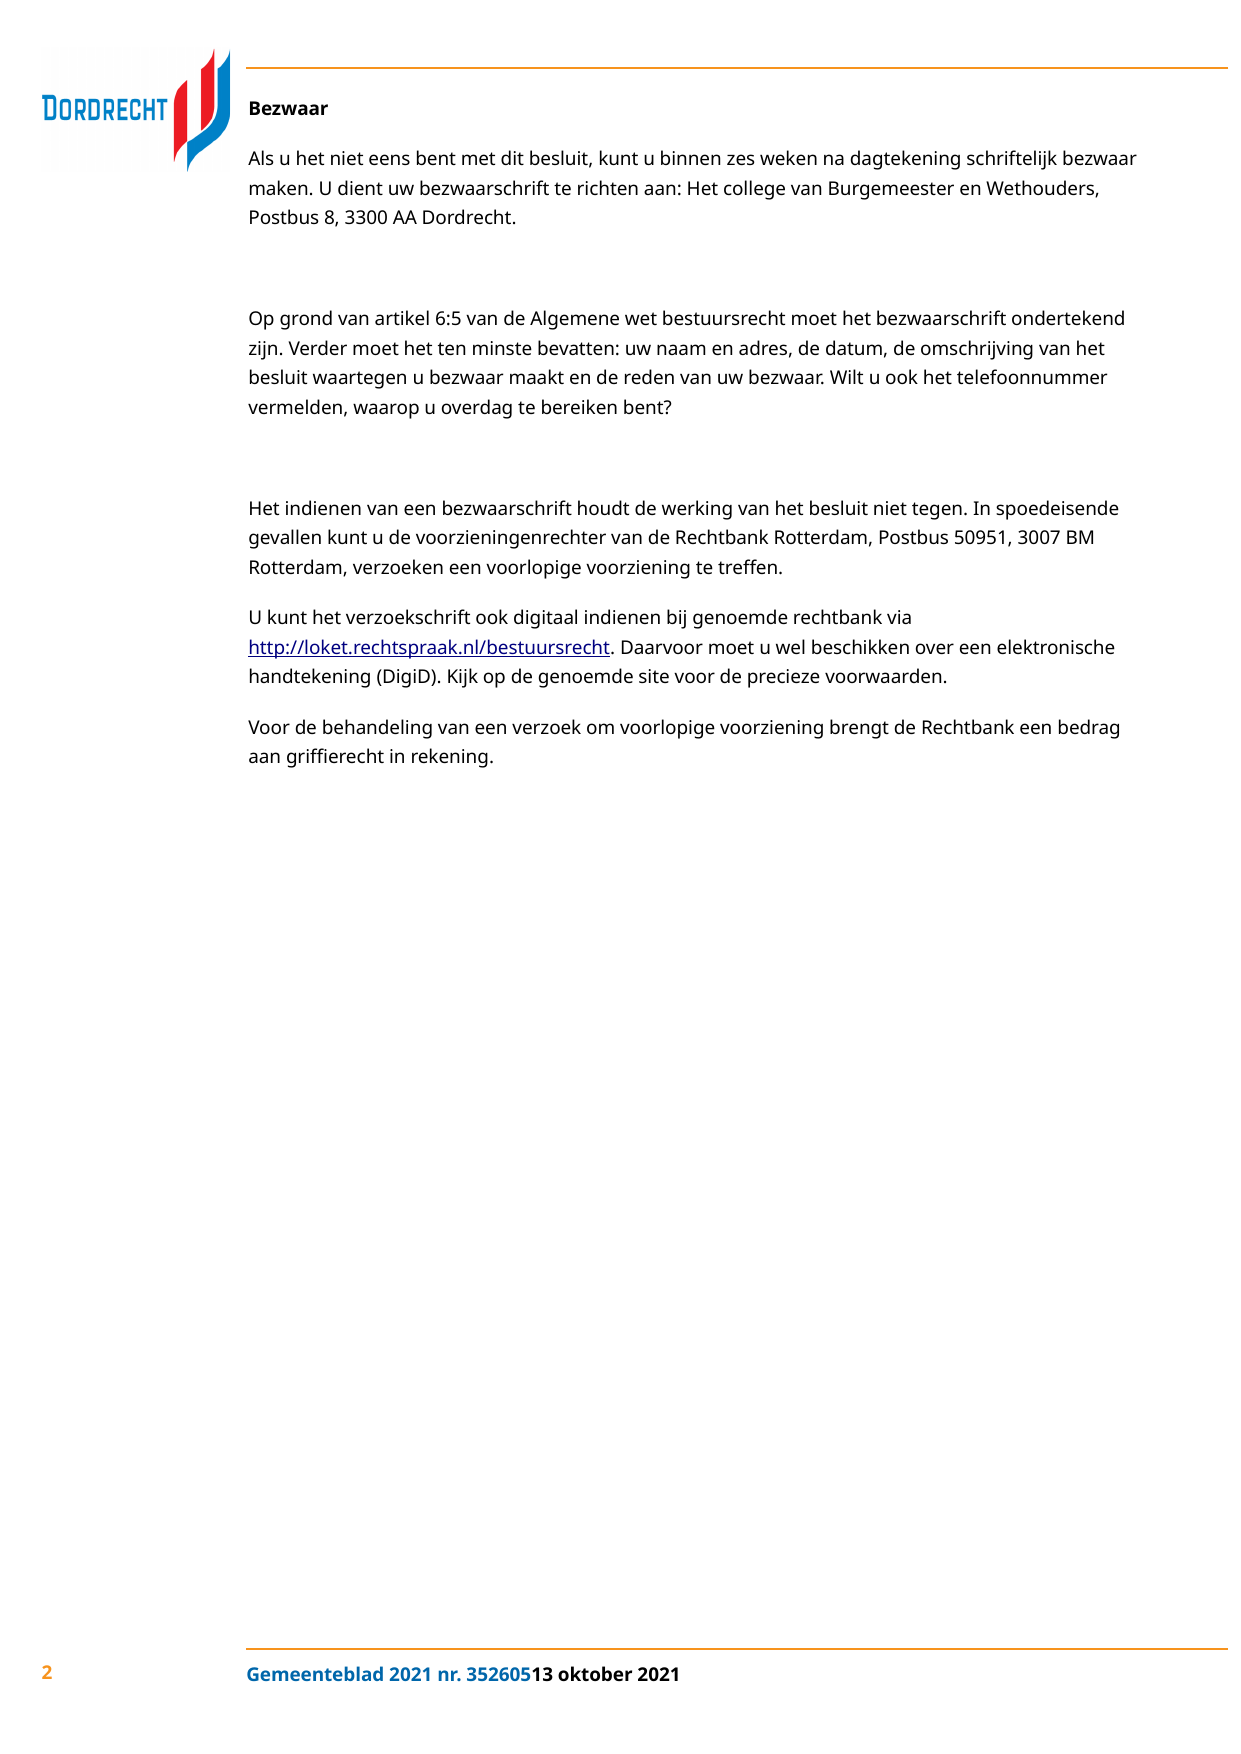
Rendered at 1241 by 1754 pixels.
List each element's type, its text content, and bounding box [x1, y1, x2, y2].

text Bezwaar [248, 95, 1152, 121]
text U kunt het verzoekschrift ook digitaal indienen bij genoemde rechtbank via http://loket.rechtspraak.nl/bestuursrecht. Daarvoor moet u wel beschikken over een elektronische handtekening (DigiD). Kijk op de genoemde site voor de precieze voorwaarden. [248, 604, 1152, 689]
text Als u het niet eens bent met dit besluit, kunt u binnen zes weken na dagtekening schriftelijk bezwaar maken. U dient uw bezwaarschrift te richten aan: Het college van Burgemeester en Wethouders, Postbus 8, 3300 AA Dordrecht. [248, 145, 1152, 230]
picture [41, 47, 231, 172]
text Het indienen van een bezwaarschrift houdt de werking van het besluit niet tegen. In spoedeisende gevallen kunt u de voorzieningenrechter van de Rechtbank Rotterdam, Postbus 50951, 3007 BM Rotterdam, verzoeken een voorlopige voorziening te treffen. [248, 495, 1152, 580]
text Voor de behandeling van een verzoek om voorlopige voorziening brengt de Rechtbank een bedrag aan griffierecht in rekening. [248, 714, 1152, 769]
text Op grond van artikel 6:5 van de Algemene wet bestuursrecht moet het bezwaarschrift ondertekend zijn. Verder moet het ten minste bevatten: uw naam en adres, de datum, de omschrijving van het besluit waartegen u bezwaar maakt en de reden van uw bezwaar. Wilt u ook het telefoonnummer vermelden, waarop u overdag te bereiken bent? [248, 305, 1152, 420]
